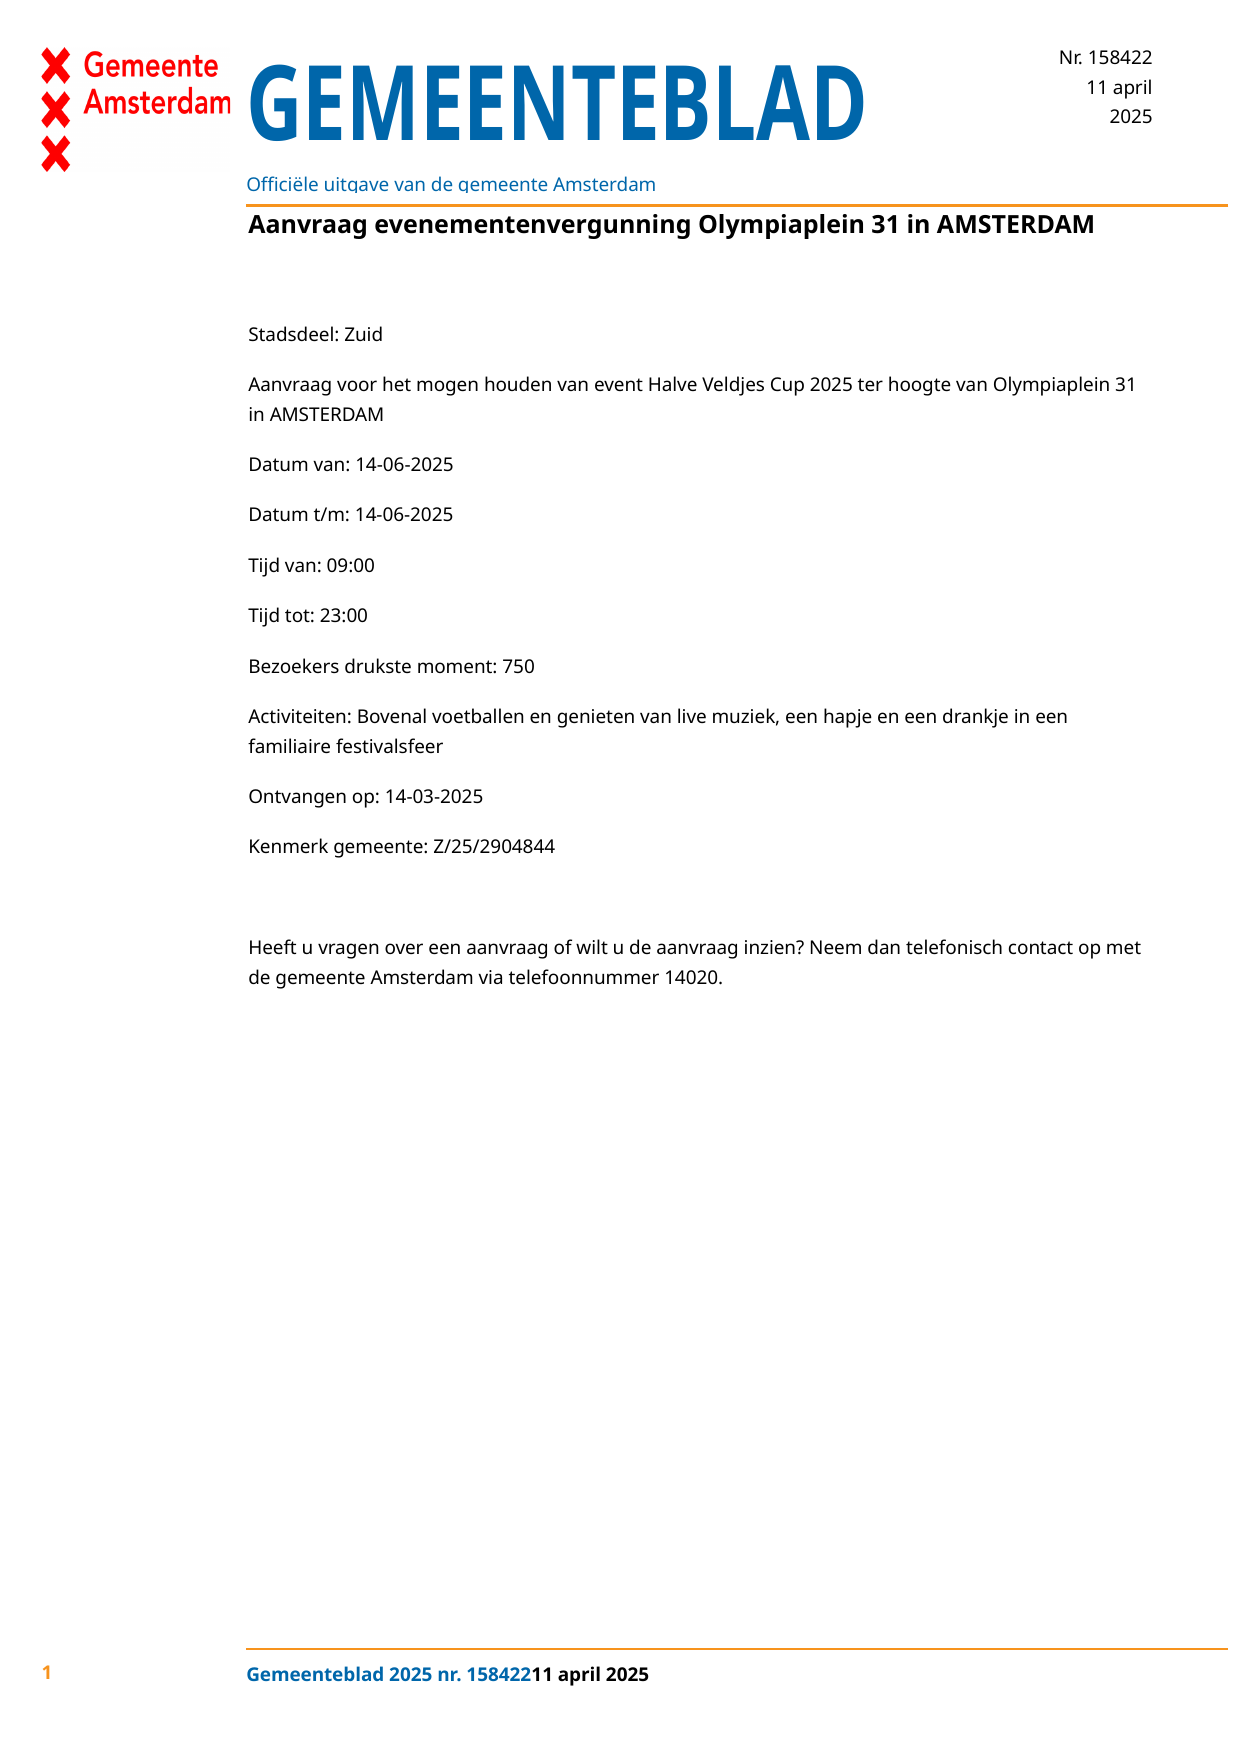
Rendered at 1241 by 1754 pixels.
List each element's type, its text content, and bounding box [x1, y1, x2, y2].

text Tijd tot: 23:00 [248, 602, 1152, 628]
text Datum van: 14-06-2025 [248, 451, 1152, 477]
text Tijd van: 09:00 [248, 552, 1152, 578]
text Aanvraag voor het mogen houden van event Halve Veldjes Cup 2025 ter hoogte van Olympiaplein 31 in AMSTERDAM [248, 371, 1152, 426]
text Stadsdeel: Zuid [248, 321, 1152, 346]
text Kenmerk gemeente: Z/25/2904844 [248, 834, 1152, 859]
text Activiteiten: Bovenal voetballen en genieten van live muziek, een hapje en een drankje in een familiaire festivalsfeer [248, 703, 1152, 758]
text Bezoekers drukste moment: 750 [248, 653, 1152, 678]
text Ontvangen op: 14-03-2025 [248, 783, 1152, 809]
text Aanvraag evenementenvergunning Olympiaplein 31 in AMSTERDAM [248, 207, 1152, 241]
picture [41, 47, 231, 172]
text Datum t/m: 14-06-2025 [248, 502, 1152, 527]
text Heeft u vragen over een aanvraag of wilt u de aanvraag inzien? Neem dan telefonisch contact op met de gemeente Amsterdam via telefoonnummer 14020. [248, 934, 1152, 990]
